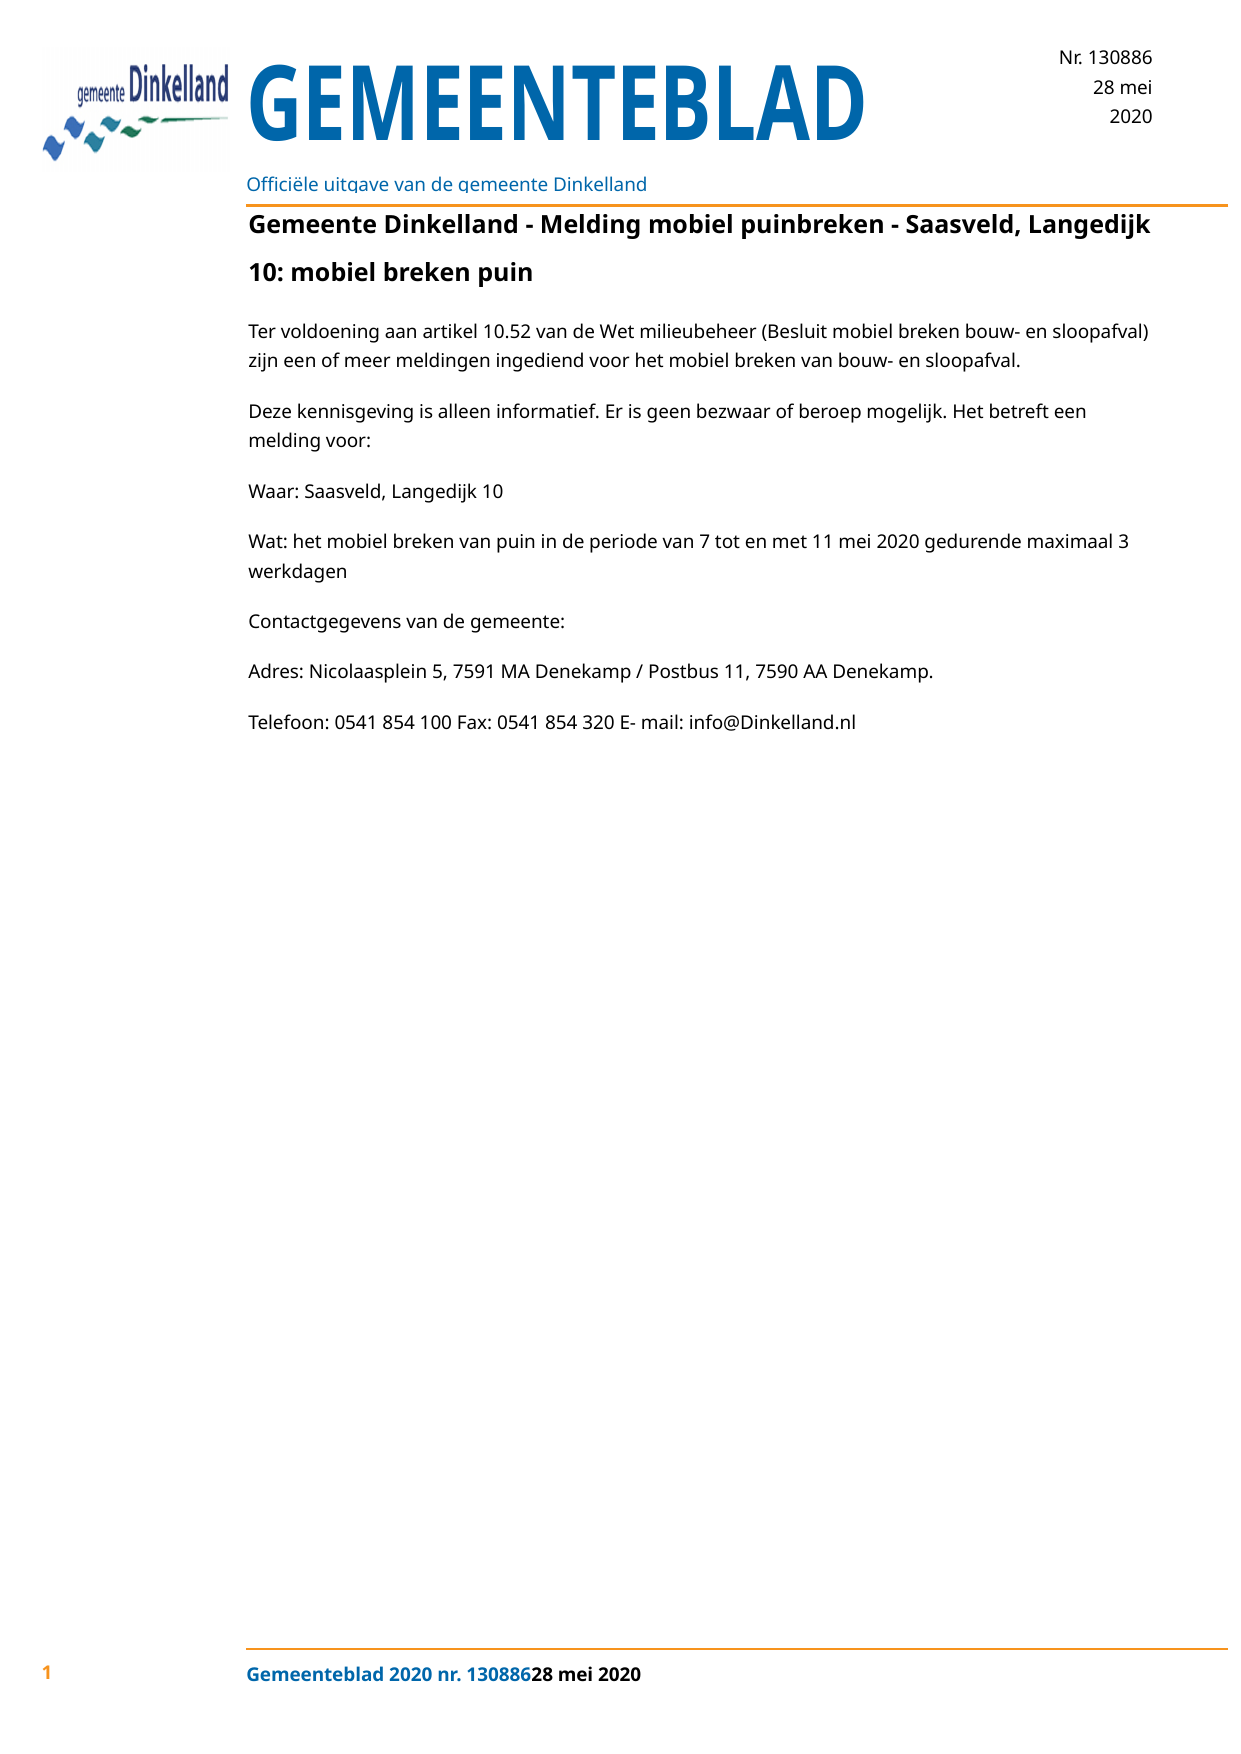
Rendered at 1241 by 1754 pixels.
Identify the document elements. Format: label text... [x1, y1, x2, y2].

picture [41, 47, 231, 172]
text Gemeente Dinkelland - Melding mobiel puinbreken - Saasveld, Langedijk 10: mobiel breken puin [248, 207, 1152, 288]
text Wat: het mobiel breken van puin in de periode van 7 tot en met 11 mei 2020 gedurende maximaal 3 werkdagen [248, 528, 1152, 584]
text Telefoon: 0541 854 100 Fax: 0541 854 320 E- mail: info@Dinkelland.nl [248, 709, 1152, 735]
text Waar: Saasveld, Langedijk 10 [248, 478, 1152, 504]
text Deze kennisgeving is alleen informatief. Er is geen bezwaar of beroep mogelijk. Het betreft een melding voor: [248, 398, 1152, 453]
text Adres: Nicolaasplein 5, 7591 MA Denekamp / Postbus 11, 7590 AA Denekamp. [248, 659, 1152, 684]
text Contactgegevens van de gemeente: [248, 608, 1152, 634]
text Ter voldoening aan artikel 10.52 van de Wet milieubeheer (Besluit mobiel breken bouw- en sloopafval) zijn een of meer meldingen ingediend voor het mobiel breken van bouw- en sloopafval. [248, 318, 1152, 373]
